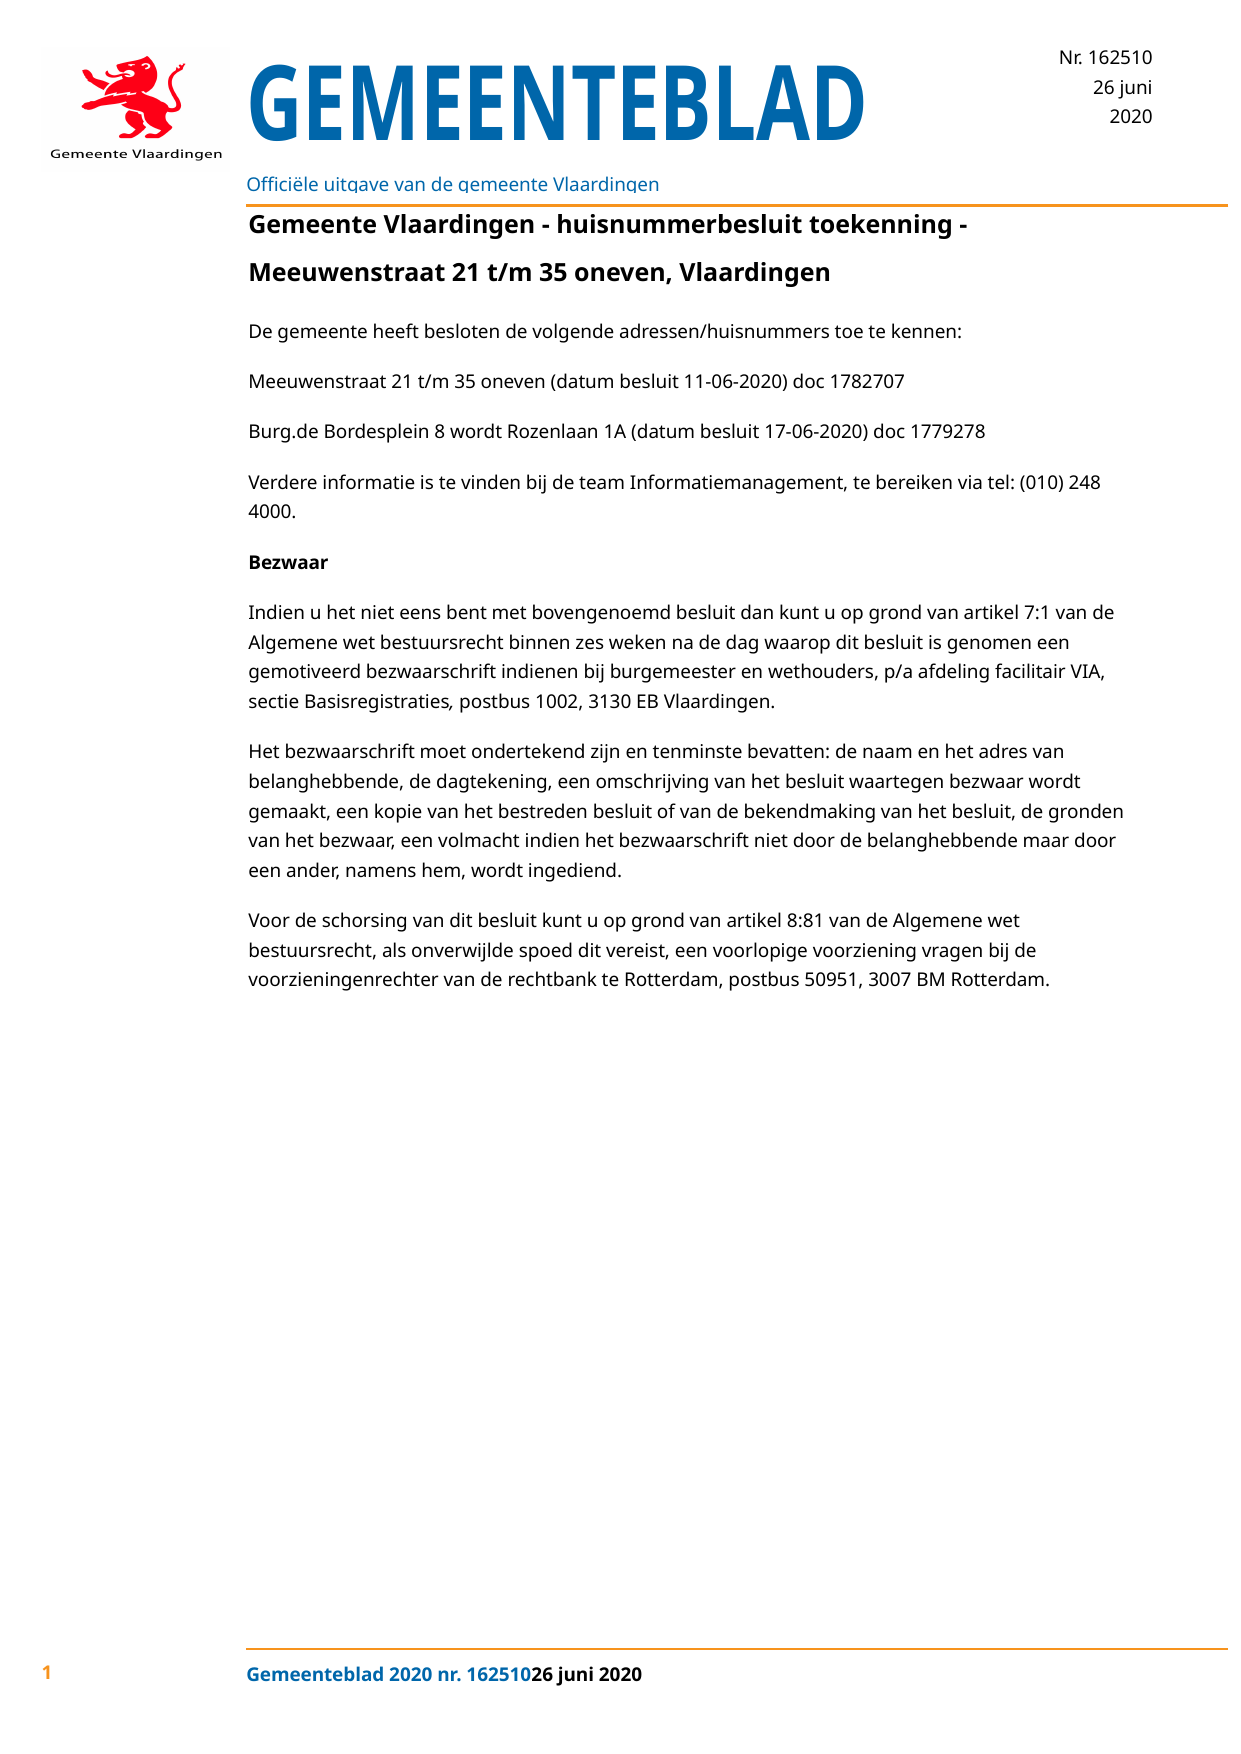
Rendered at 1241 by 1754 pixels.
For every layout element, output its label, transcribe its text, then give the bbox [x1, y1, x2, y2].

text Voor de schorsing van dit besluit kunt u op grond van artikel 8:81 van de Algemene wet bestuursrecht, als onverwijlde spoed dit vereist, een voorlopige voorziening vragen bij de voorzieningenrechter van de rechtbank te Rotterdam, postbus 50951, 3007 BM Rotterdam. [248, 907, 1152, 992]
text Verdere informatie is te vinden bij de team Informatiemanagement, te bereiken via tel: (010) 248 4000. [248, 469, 1152, 524]
text Indien u het niet eens bent met bovengenoemd besluit dan kunt u op grond van artikel 7:1 van de Algemene wet bestuursrecht binnen zes weken na de dag waarop dit besluit is genomen een gemotiveerd bezwaarschrift indienen bij burgemeester en wethouders, p/a afdeling facilitair VIA, sectie Basisregistraties, postbus 1002, 3130 EB Vlaardingen. [248, 599, 1152, 714]
text Gemeente Vlaardingen - huisnummerbesluit toekenning - Meeuwenstraat 21 t/m 35 oneven, Vlaardingen [248, 207, 1152, 288]
text Burg.de Bordesplein 8 wordt Rozenlaan 1A (datum besluit 17-06-2020) doc 1779278 [248, 419, 1152, 444]
text Meeuwenstraat 21 t/m 35 oneven (datum besluit 11-06-2020) doc 1782707 [248, 368, 1152, 394]
picture [41, 47, 231, 172]
text Het bezwaarschrift moet ondertekend zijn en tenminste bevatten: de naam en het adres van belanghebbende, de dagtekening, een omschrijving van het besluit waartegen bezwaar wordt gemaakt, een kopie van het bestreden besluit of van de bekendmaking van het besluit, de gronden van het bezwaar, een volmacht indien het bezwaarschrift niet door de belanghebbende maar door een ander, namens hem, wordt ingediend. [248, 739, 1152, 883]
text Bezwaar [248, 549, 1152, 575]
text De gemeente heeft besloten de volgende adressen/huisnummers toe te kennen: [248, 318, 1152, 344]
